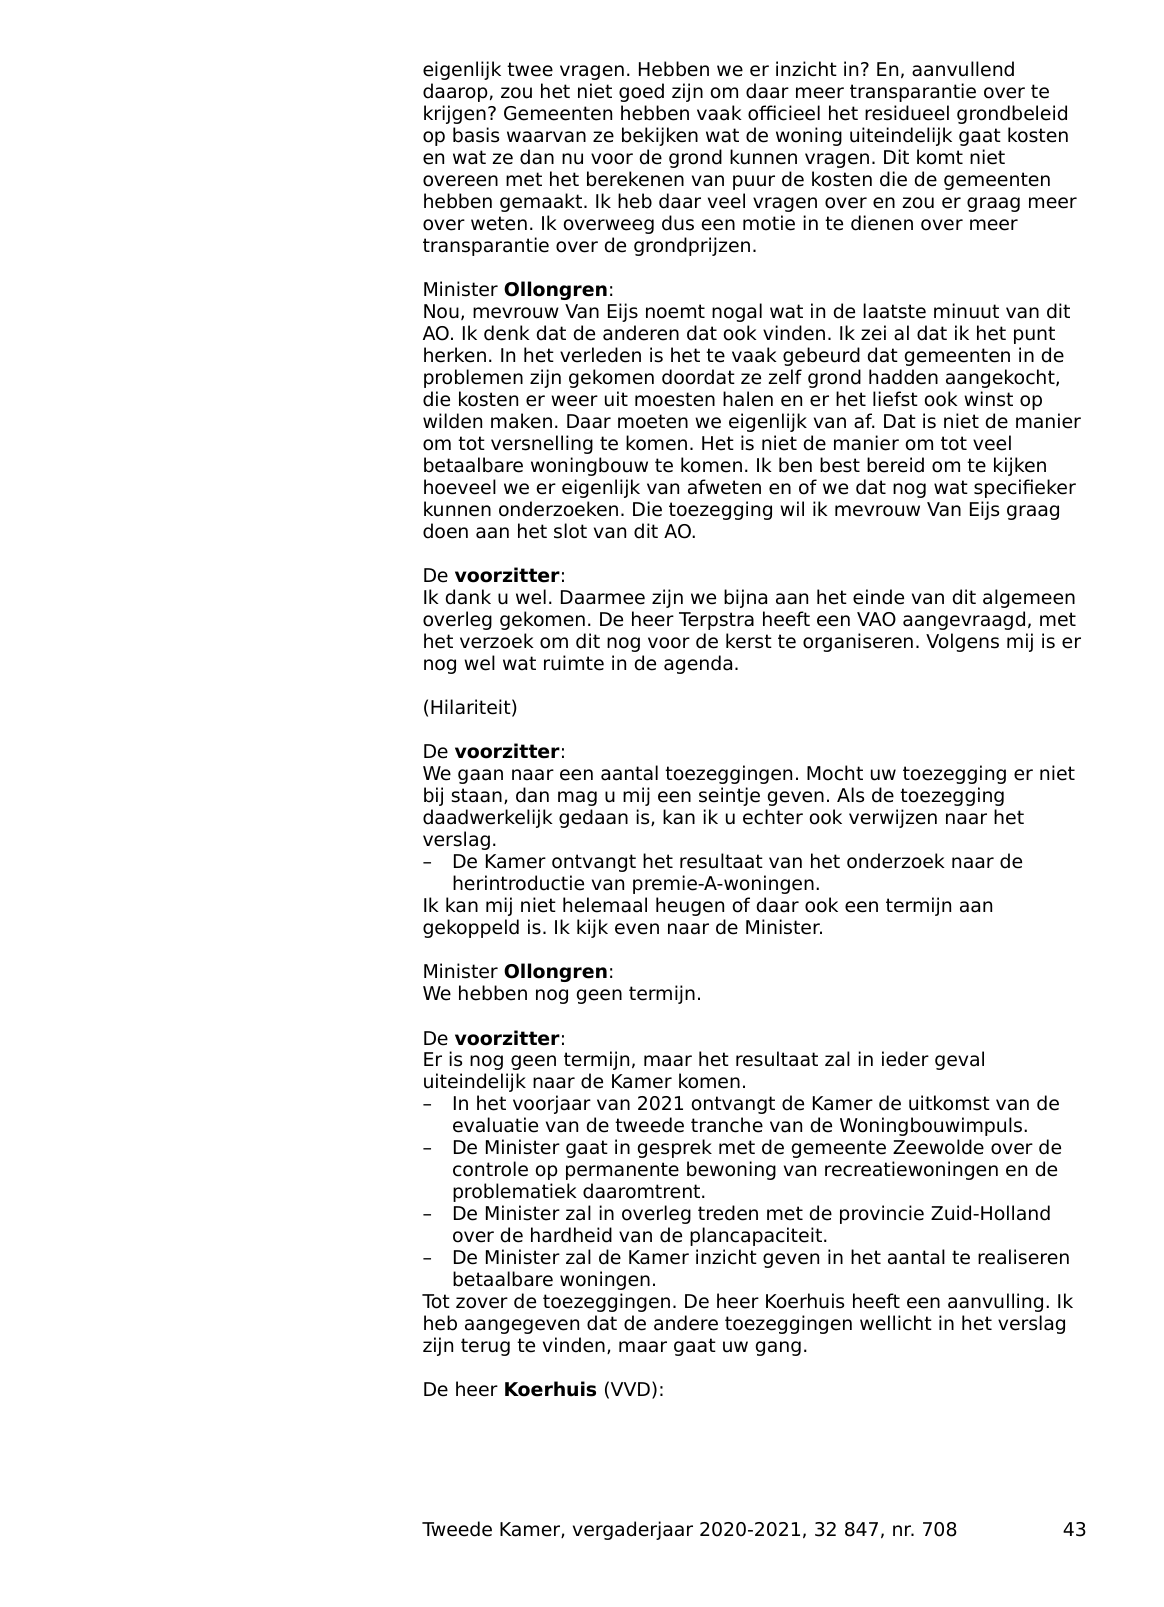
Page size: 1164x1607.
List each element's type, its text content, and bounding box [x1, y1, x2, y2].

text De voorzitter: [422, 741, 1087, 763]
text Tot zover de toezeggingen. De heer Koerhuis heeft een aanvulling. Ik heb aangegeven dat de andere toezeggingen wellicht in het verslag zijn terug te vinden, maar gaat uw gang. [422, 1291, 1087, 1357]
text De voorzitter: [422, 565, 1087, 587]
text De heer Koerhuis (VVD): [422, 1379, 1087, 1401]
text Nou, mevrouw Van Eijs noemt nogal wat in de laatste minuut van dit AO. Ik denk dat de anderen dat ook vinden. Ik zei al dat ik het punt herken. In het verleden is het te vaak gebeurd dat gemeenten in de problemen zijn gekomen doordat ze zelf grond hadden aangekocht, die kosten er weer uit moesten halen en er het liefst ook winst op wilden maken. Daar moeten we eigenlijk van af. Dat is niet de manier om tot versnelling te komen. Het is niet de manier om tot veel betaalbare woningbouw te komen. Ik ben best bereid om te kijken hoeveel we er eigenlijk van afweten en of we dat nog wat specifieker kunnen onderzoeken. Die toezegging wil ik mevrouw Van Eijs graag doen aan het slot van dit AO. [422, 301, 1087, 543]
text Ik dank u wel. Daarmee zijn we bijna aan het einde van dit algemeen overleg gekomen. De heer Terpstra heeft een VAO aangevraagd, met het verzoek om dit nog voor de kerst te organiseren. Volgens mij is er nog wel wat ruimte in de agenda. [422, 587, 1087, 675]
text – De Minister gaat in gesprek met de gemeente Zeewolde over de controle op permanente bewoning van recreatiewoningen en de problematiek daaromtrent. [422, 1137, 1087, 1203]
text – De Minister zal de Kamer inzicht geven in het aantal te realiseren betaalbare woningen. [422, 1247, 1087, 1291]
text Er is nog geen termijn, maar het resultaat zal in ieder geval uiteindelijk naar de Kamer komen. [422, 1049, 1087, 1093]
text We gaan naar een aantal toezeggingen. Mocht uw toezegging er niet bij staan, dan mag u mij een seintje geven. Als de toezegging daadwerkelijk gedaan is, kan ik u echter ook verwijzen naar het verslag. [422, 763, 1087, 851]
text Minister Ollongren: [422, 961, 1087, 983]
text eigenlijk twee vragen. Hebben we er inzicht in? En, aanvullend daarop, zou het niet goed zijn om daar meer transparantie over te krijgen? Gemeenten hebben vaak officieel het residueel grondbeleid op basis waarvan ze bekijken wat de woning uiteindelijk gaat kosten en wat ze dan nu voor de grond kunnen vragen. Dit komt niet overeen met het berekenen van puur de kosten die de gemeenten hebben gemaakt. Ik heb daar veel vragen over en zou er graag meer over weten. Ik overweeg dus een motie in te dienen over meer transparantie over de grondprijzen. [422, 59, 1087, 257]
text – De Minister zal in overleg treden met de provincie Zuid-Holland over de hardheid van de plancapaciteit. [422, 1203, 1087, 1247]
text – De Kamer ontvangt het resultaat van het onderzoek naar de herintroductie van premie-A-woningen. [422, 851, 1087, 895]
text De voorzitter: [422, 1027, 1087, 1049]
text We hebben nog geen termijn. [422, 983, 1087, 1005]
text – In het voorjaar van 2021 ontvangt de Kamer de uitkomst van de evaluatie van de tweede tranche van de Woningbouwimpuls. [422, 1093, 1087, 1137]
text Minister Ollongren: [422, 279, 1087, 301]
text Ik kan mij niet helemaal heugen of daar ook een termijn aan gekoppeld is. Ik kijk even naar de Minister. [422, 895, 1087, 939]
text (Hilariteit) [422, 697, 1087, 719]
